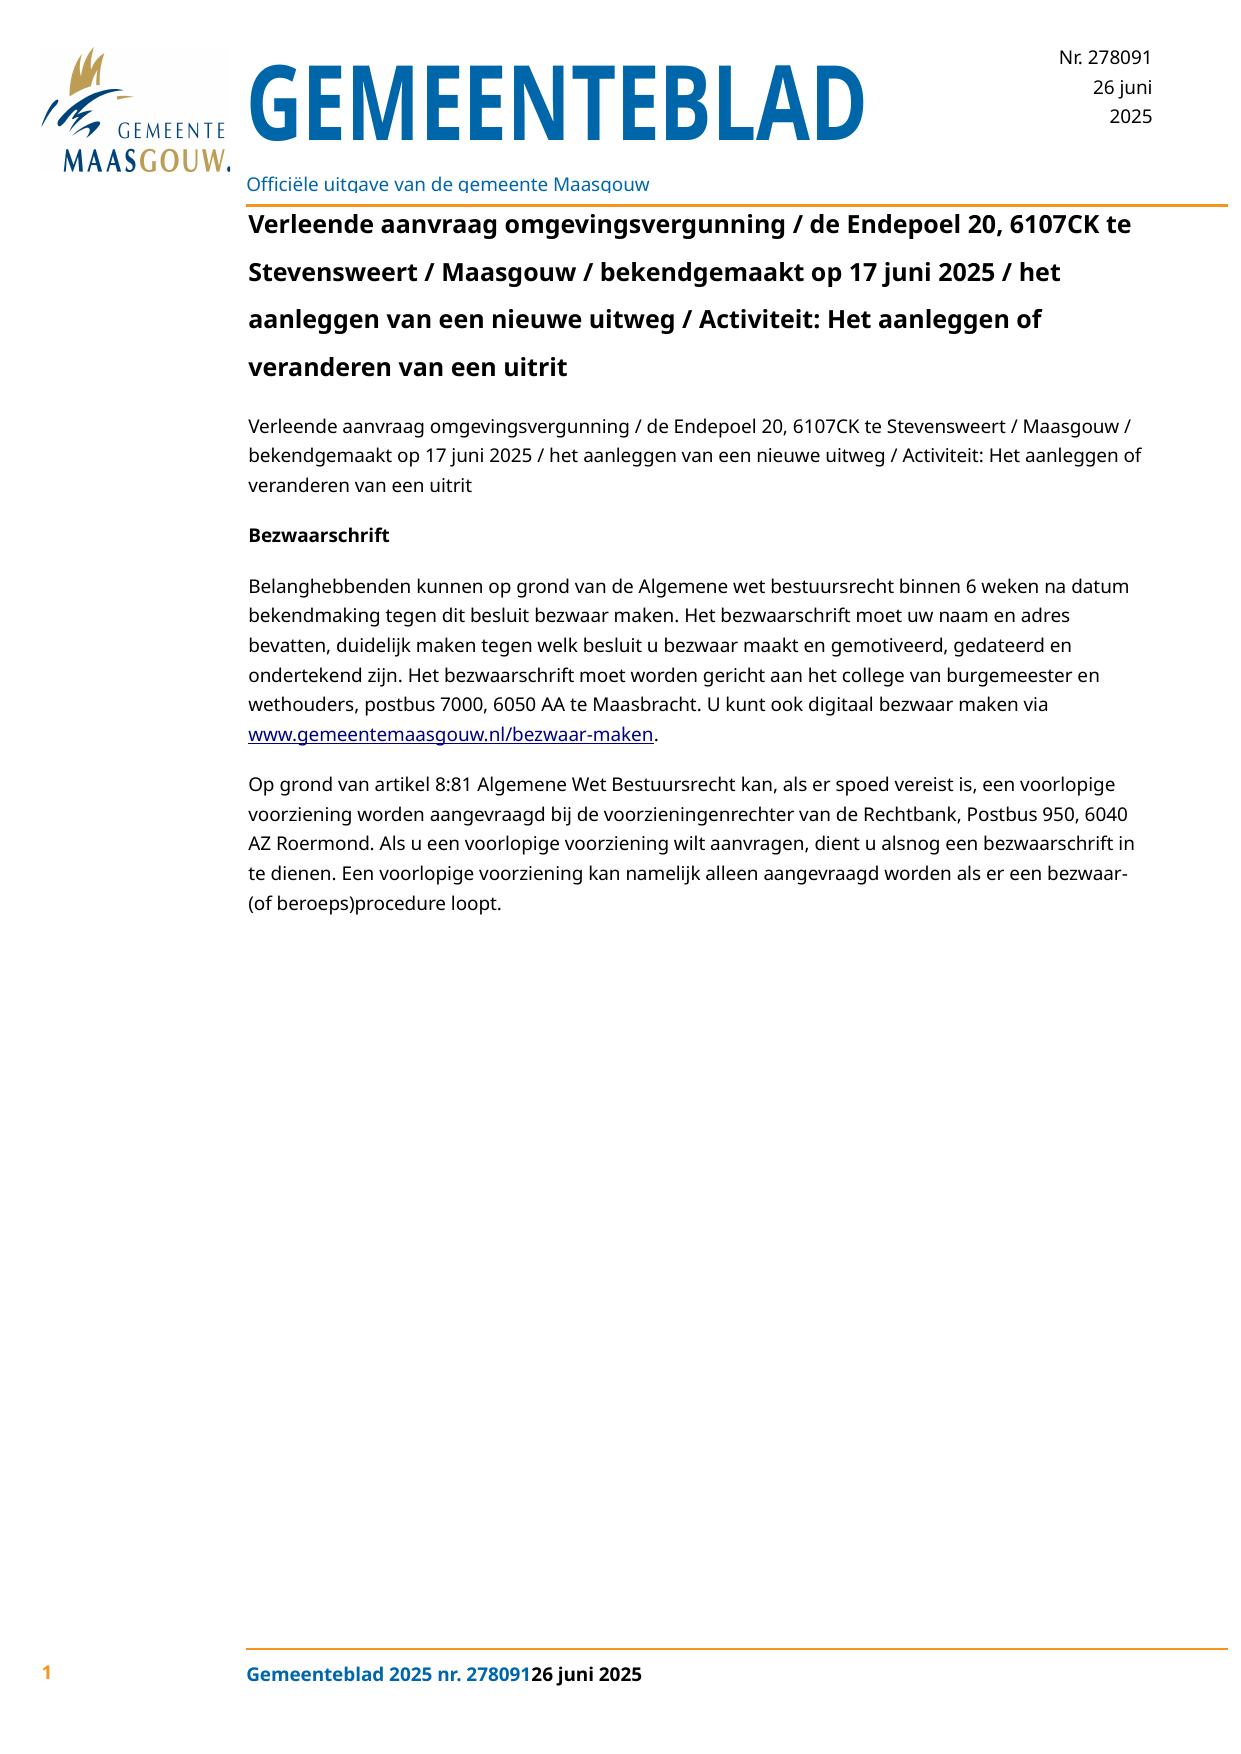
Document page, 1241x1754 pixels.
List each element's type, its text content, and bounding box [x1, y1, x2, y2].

picture [41, 47, 231, 172]
text Op grond van artikel 8:81 Algemene Wet Bestuursrecht kan, als er spoed vereist is, een voorlopige voorziening worden aangevraagd bij de voorzieningenrechter van de Rechtbank, Postbus 950, 6040 AZ Roermond. Als u een voorlopige voorziening wilt aanvragen, dient u alsnog een bezwaarschrift in te dienen. Een voorlopige voorziening kan namelijk alleen aangevraagd worden als er een bezwaar- (of beroeps)procedure loopt. [248, 771, 1152, 916]
text Verleende aanvraag omgevingsvergunning / de Endepoel 20, 6107CK te Stevensweert / Maasgouw / bekendgemaakt op 17 juni 2025 / het aanleggen van een nieuwe uitweg / Activiteit: Het aanleggen of veranderen van een uitrit [248, 207, 1152, 384]
text Verleende aanvraag omgevingsvergunning / de Endepoel 20, 6107CK te Stevensweert / Maasgouw / bekendgemaakt op 17 juni 2025 / het aanleggen van een nieuwe uitweg / Activiteit: Het aanleggen of veranderen van een uitrit [248, 413, 1152, 498]
text Bezwaarschrift [248, 523, 1152, 548]
text Belanghebbenden kunnen op grond van de Algemene wet bestuursrecht binnen 6 weken na datum bekendmaking tegen dit besluit bezwaar maken. Het bezwaarschrift moet uw naam en adres bevatten, duidelijk maken tegen welk besluit u bezwaar maakt en gemotiveerd, gedateerd en ondertekend zijn. Het bezwaarschrift moet worden gericht aan het college van burgemeester en wethouders, postbus 7000, 6050 AA te Maasbracht. U kunt ook digitaal bezwaar maken via www.gemeentemaasgouw.nl/bezwaar-maken. [248, 573, 1152, 747]
